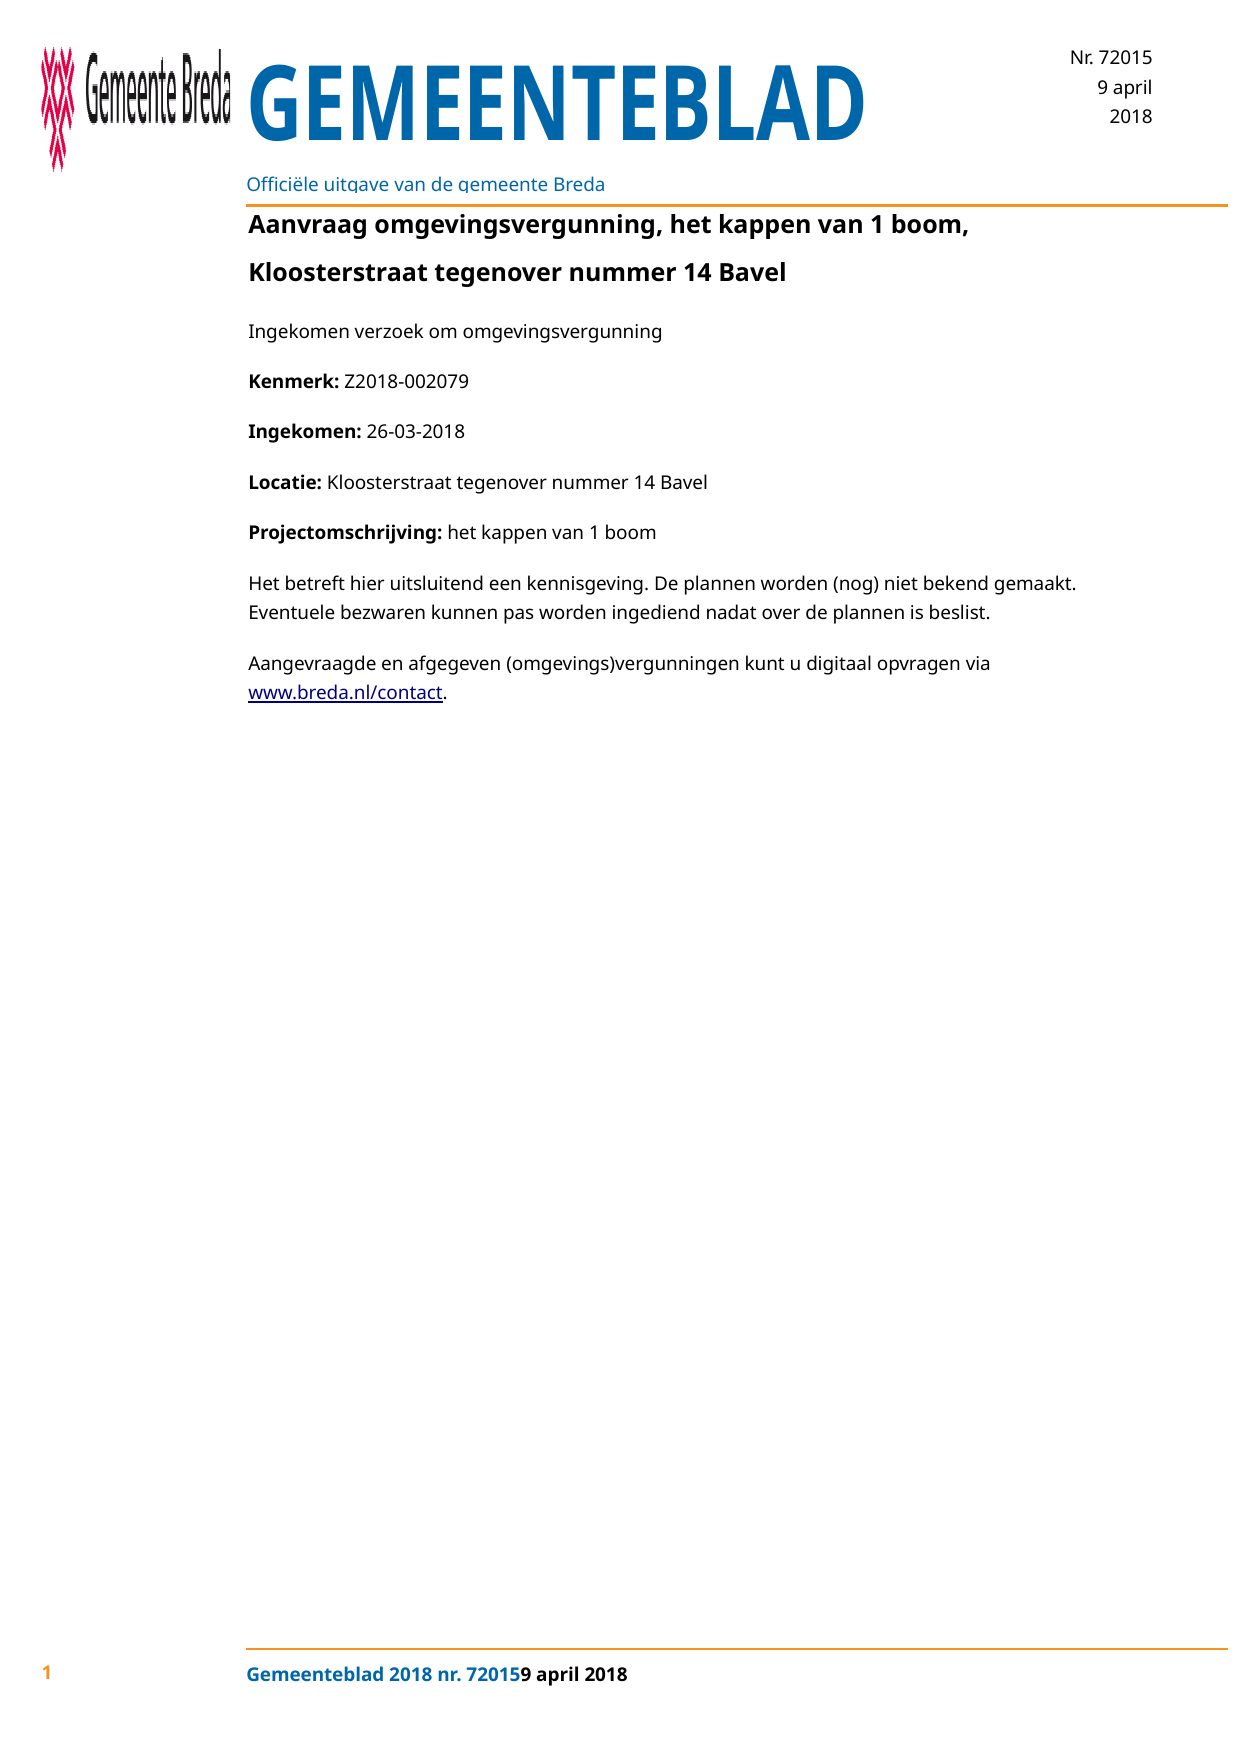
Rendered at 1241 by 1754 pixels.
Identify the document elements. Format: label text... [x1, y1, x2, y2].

text Aangevraagde en afgegeven (omgevings)vergunningen kunt u digitaal opvragen via www.breda.nl/contact. [248, 650, 1152, 705]
text Ingekomen: 26-03-2018 [248, 419, 1152, 444]
text Ingekomen verzoek om omgevingsvergunning [248, 318, 1152, 344]
text Projectomschrijving: het kappen van 1 boom [248, 519, 1152, 545]
text Het betreft hier uitsluitend een kennisgeving. De plannen worden (nog) niet bekend gemaakt. Eventuele bezwaren kunnen pas worden ingediend nadat over de plannen is beslist. [248, 570, 1152, 625]
text Aanvraag omgevingsvergunning, het kappen van 1 boom, Kloosterstraat tegenover nummer 14 Bavel [248, 207, 1152, 288]
text Locatie: Kloosterstraat tegenover nummer 14 Bavel [248, 469, 1152, 495]
picture [41, 47, 231, 172]
text Kenmerk: Z2018-002079 [248, 368, 1152, 394]
